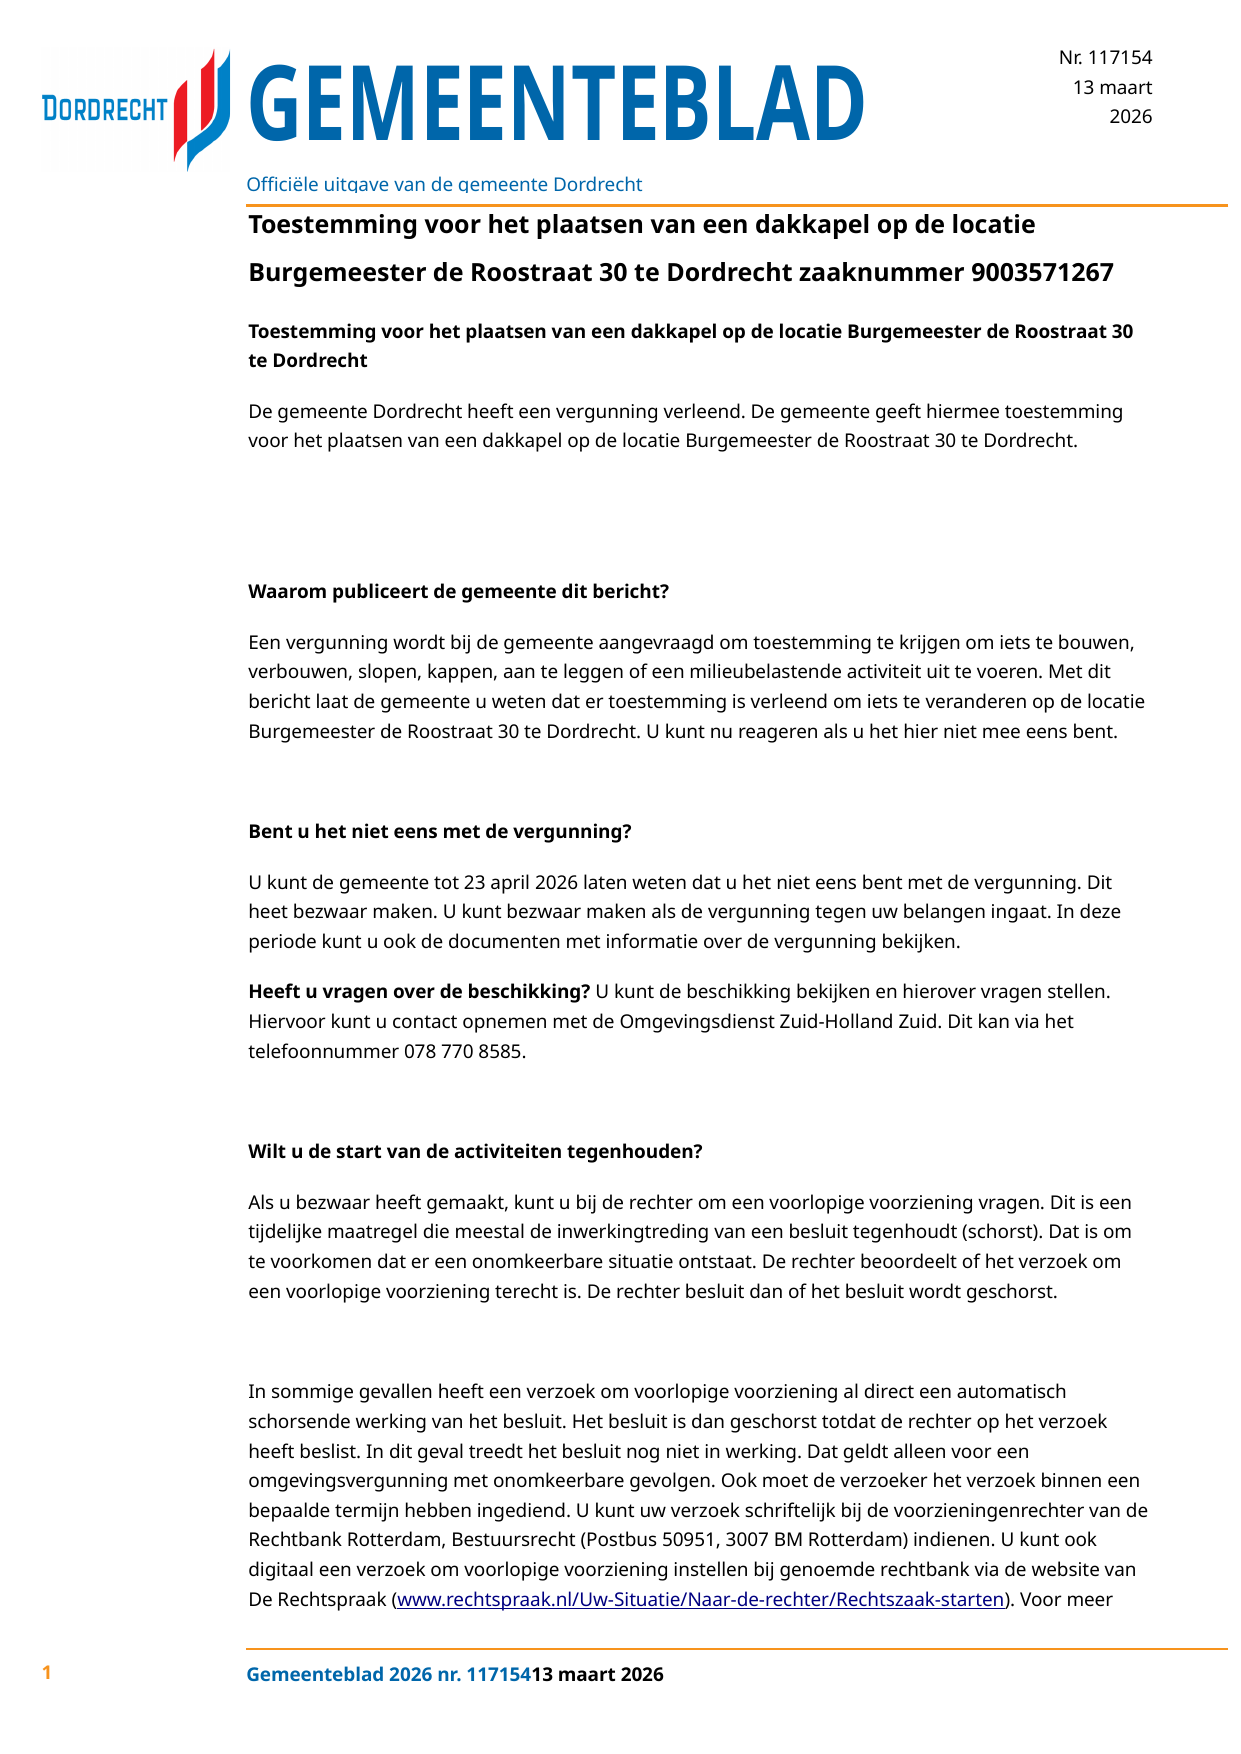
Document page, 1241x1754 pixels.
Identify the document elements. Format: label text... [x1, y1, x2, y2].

text Bent u het niet eens met de vergunning? [248, 819, 1152, 844]
text Als u bezwaar heeft gemaakt, kunt u bij de rechter om een voorlopige voorziening vragen. Dit is een tijdelijke maatregel die meestal de inwerkingtreding van een besluit tegenhoudt (schorst). Dat is om te voorkomen dat er een onomkeerbare situatie ontstaat. De rechter beoordeelt of het verzoek om een voorlopige voorziening terecht is. De rechter besluit dan of het besluit wordt geschorst. [248, 1189, 1152, 1304]
text Heeft u vragen over de beschikking? U kunt de beschikking bekijken en hierover vragen stellen. Hiervoor kunt u contact opnemen met de Omgevingsdienst Zuid-Holland Zuid. Dit kan via het telefoonnummer 078 770 8585. [248, 979, 1152, 1064]
text U kunt de gemeente tot 23 april 2026 laten weten dat u het niet eens bent met de vergunning. Dit heet bezwaar maken. U kunt bezwaar maken als de vergunning tegen uw belangen ingaat. In deze periode kunt u ook de documenten met informatie over de vergunning bekijken. [248, 869, 1152, 954]
text Wilt u de start van de activiteiten tegenhouden? [248, 1139, 1152, 1164]
picture [41, 47, 231, 172]
text Toestemming voor het plaatsen van een dakkapel op de locatie Burgemeester de Roostraat 30 te Dordrecht [248, 318, 1152, 373]
text Een vergunning wordt bij de gemeente aangevraagd om toestemming te krijgen om iets te bouwen, verbouwen, slopen, kappen, aan te leggen of een milieubelastende activiteit uit te voeren. Met dit bericht laat de gemeente u weten dat er toestemming is verleend om iets te veranderen op de locatie Burgemeester de Roostraat 30 te Dordrecht. U kunt nu reageren als u het hier niet mee eens bent. [248, 629, 1152, 744]
text De gemeente Dordrecht heeft een vergunning verleend. De gemeente geeft hiermee toestemming voor het plaatsen van een dakkapel op de locatie Burgemeester de Roostraat 30 te Dordrecht. [248, 398, 1152, 453]
text In sommige gevallen heeft een verzoek om voorlopige voorziening al direct een automatisch schorsende werking van het besluit. Het besluit is dan geschorst totdat de rechter op het verzoek heeft beslist. In dit geval treedt het besluit nog niet in werking. Dat geldt alleen voor een omgevingsvergunning met onomkeerbare gevolgen. Ook moet de verzoeker het verzoek binnen een bepaalde termijn hebben ingediend. U kunt uw verzoek schriftelijk bij de voorzieningenrechter van de Rechtbank Rotterdam, Bestuursrecht (Postbus 50951, 3007 BM Rotterdam) indienen. U kunt ook digitaal een verzoek om voorlopige voorziening instellen bij genoemde rechtbank via de website van De Rechtspraak (www.rechtspraak.nl/Uw-Situatie/Naar-de-rechter/Rechtszaak-starten). Voor meer [248, 1379, 1152, 1612]
text Toestemming voor het plaatsen van een dakkapel op de locatie Burgemeester de Roostraat 30 te Dordrecht zaaknummer 9003571267 [248, 207, 1152, 288]
text Waarom publiceert de gemeente dit bericht? [248, 579, 1152, 604]
